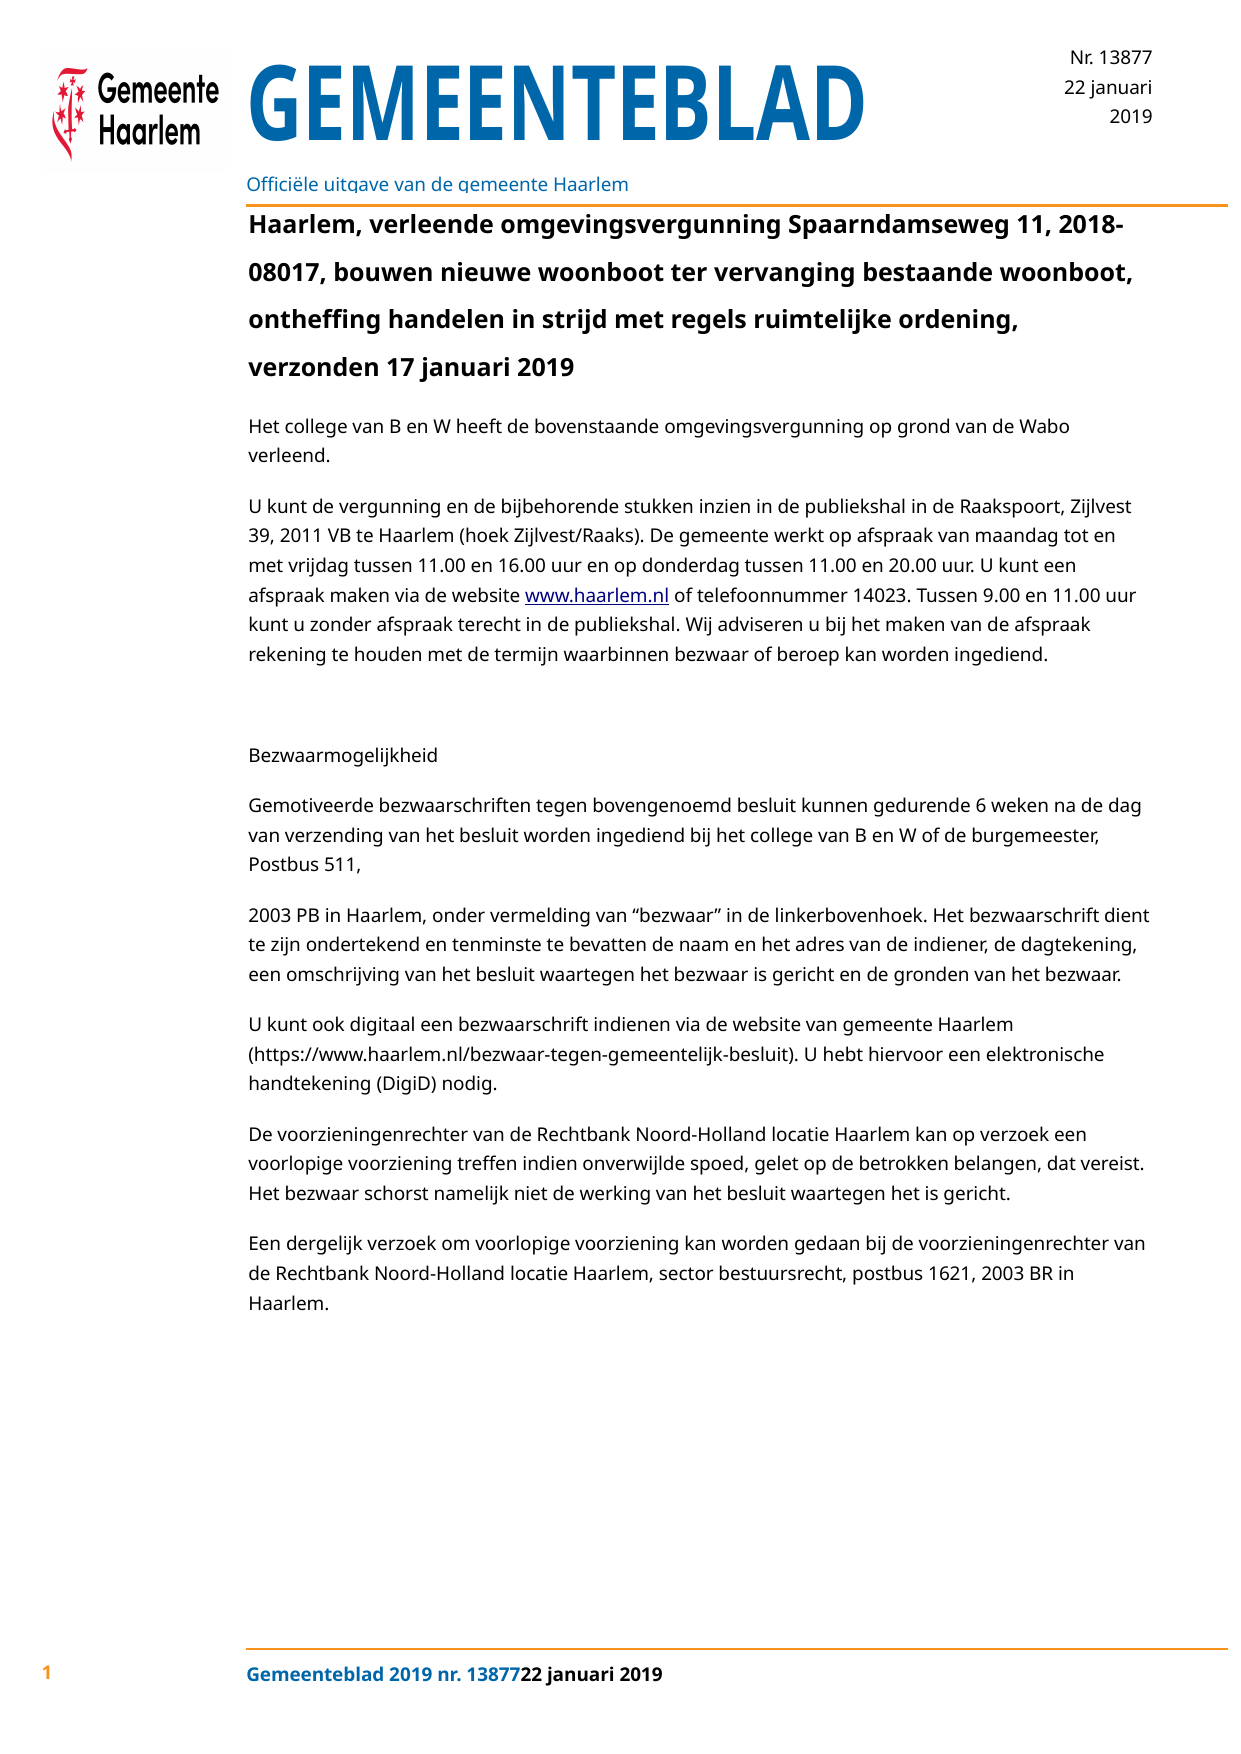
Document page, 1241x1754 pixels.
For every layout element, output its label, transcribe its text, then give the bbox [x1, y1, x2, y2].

text U kunt ook digitaal een bezwaarschrift indienen via de website van gemeente Haarlem (https://www.haarlem.nl/bezwaar-tegen-gemeentelijk-besluit). U hebt hiervoor een elektronische handtekening (DigiD) nodig. [248, 1011, 1152, 1096]
text De voorzieningenrechter van de Rechtbank Noord-Holland locatie Haarlem kan op verzoek een voorlopige voorziening treffen indien onverwijlde spoed, gelet op de betrokken belangen, dat vereist. Het bezwaar schorst namelijk niet de werking van het besluit waartegen het is gericht. [248, 1121, 1152, 1206]
text 2003 PB in Haarlem, onder vermelding van “bezwaar” in de linkerbovenhoek. Het bezwaarschrift dient te zijn ondertekend en tenminste te bevatten de naam en het adres van de indiener, de dagtekening, een omschrijving van het besluit waartegen het bezwaar is gericht en de gronden van het bezwaar. [248, 902, 1152, 987]
text Gemotiveerde bezwaarschriften tegen bovengenoemd besluit kunnen gedurende 6 weken na de dag van verzending van het besluit worden ingediend bij het college van B en W of de burgemeester, Postbus 511, [248, 792, 1152, 877]
text Haarlem, verleende omgevingsvergunning Spaarndamseweg 11, 2018-08017, bouwen nieuwe woonboot ter vervanging bestaande woonboot, ontheffing handelen in strijd met regels ruimtelijke ordening, verzonden 17 januari 2019 [248, 207, 1152, 384]
text Het college van B en W heeft de bovenstaande omgevingsvergunning op grond van de Wabo verleend. [248, 413, 1152, 468]
picture [41, 47, 231, 172]
text Een dergelijk verzoek om voorlopige voorziening kan worden gedaan bij de voorzieningenrechter van de Rechtbank Noord-Holland locatie Haarlem, sector bestuursrecht, postbus 1621, 2003 BR in Haarlem. [248, 1231, 1152, 1316]
text Bezwaarmogelijkheid [248, 742, 1152, 768]
text U kunt de vergunning en de bijbehorende stukken inzien in de publiekshal in de Raakspoort, Zijlvest 39, 2011 VB te Haarlem (hoek Zijlvest/Raaks). De gemeente werkt op afspraak van maandag tot en met vrijdag tussen 11.00 en 16.00 uur en op donderdag tussen 11.00 en 20.00 uur. U kunt een afspraak maken via de website www.haarlem.nl of telefoonnummer 14023. Tussen 9.00 en 11.00 uur kunt u zonder afspraak terecht in de publiekshal. Wij adviseren u bij het maken van de afspraak rekening te houden met de termijn waarbinnen bezwaar of beroep kan worden ingediend. [248, 493, 1152, 667]
